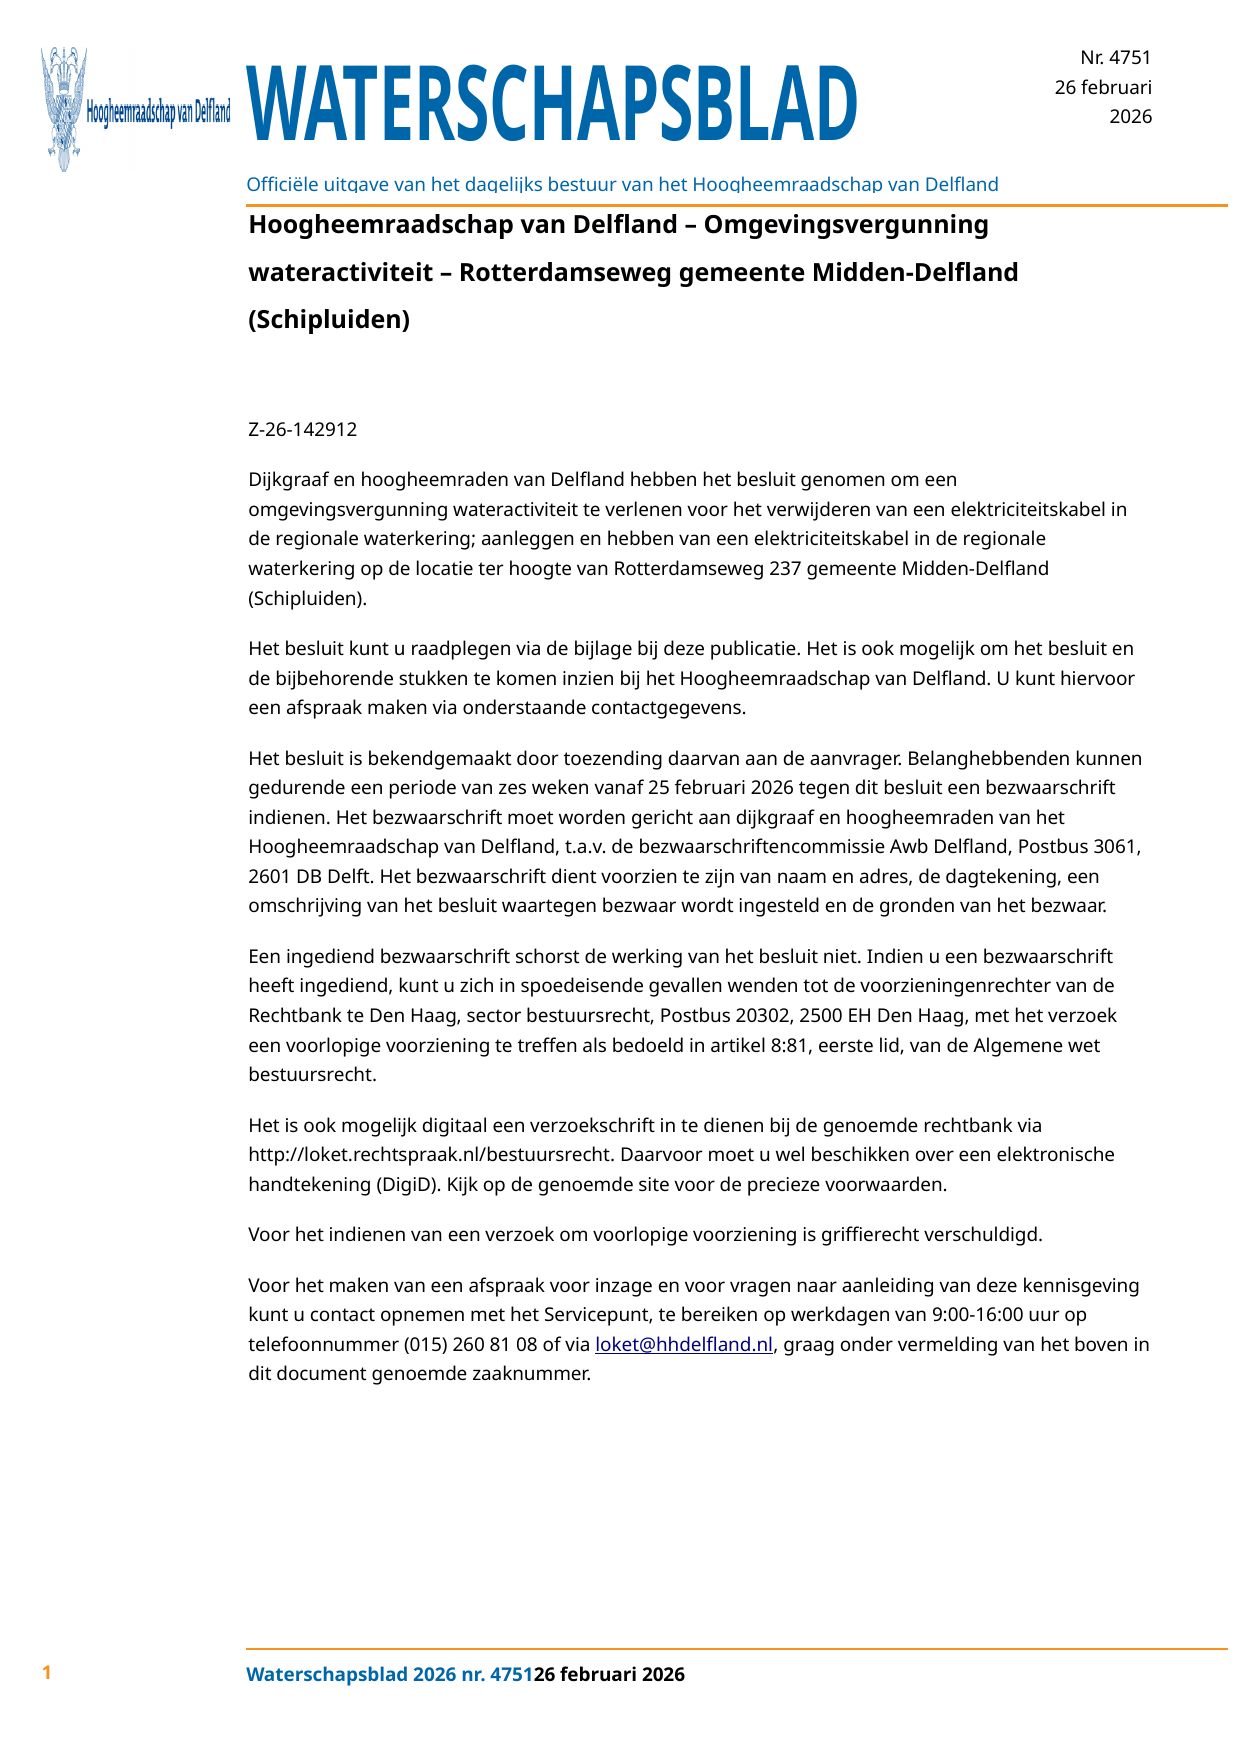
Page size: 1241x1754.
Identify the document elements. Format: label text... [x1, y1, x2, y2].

text Z-26-142912 [248, 416, 1152, 442]
text Het besluit kunt u raadplegen via de bijlage bij deze publicatie. Het is ook mogelijk om het besluit en de bijbehorende stukken te komen inzien bij het Hoogheemraadschap van Delfland. U kunt hiervoor een afspraak maken via onderstaande contactgegevens. [248, 635, 1152, 720]
text Voor het indienen van een verzoek om voorlopige voorziening is griffierecht verschuldigd. [248, 1221, 1152, 1247]
text Voor het maken van een afspraak voor inzage en voor vragen naar aanleiding van deze kennisgeving kunt u contact opnemen met het Servicepunt, te bereiken op werkdagen van 9:00-16:00 uur op telefoonnummer (015) 260 81 08 of via loket@hhdelfland.nl, graag onder vermelding van het boven in dit document genoemde zaaknummer. [248, 1272, 1152, 1386]
text Een ingediend bezwaarschrift schorst de werking van het besluit niet. Indien u een bezwaarschrift heeft ingediend, kunt u zich in spoedeisende gevallen wenden tot de voorzieningenrechter van de Rechtbank te Den Haag, sector bestuursrecht, Postbus 20302, 2500 EH Den Haag, met het verzoek een voorlopige voorziening te treffen als bedoeld in artikel 8:81, eerste lid, van de Algemene wet bestuursrecht. [248, 943, 1152, 1087]
text Hoogheemraadschap van Delfland – Omgevingsvergunning wateractiviteit – Rotterdamseweg gemeente Midden-Delfland (Schipluiden) [248, 207, 1152, 336]
picture [41, 47, 231, 172]
text Het is ook mogelijk digitaal een verzoekschrift in te dienen bij de genoemde rechtbank via http://loket.rechtspraak.nl/bestuursrecht. Daarvoor moet u wel beschikken over een elektronische handtekening (DigiD). Kijk op de genoemde site voor de precieze voorwaarden. [248, 1112, 1152, 1197]
text Dijkgraaf en hoogheemraden van Delfland hebben het besluit genomen om een omgevingsvergunning wateractiviteit te verlenen voor het verwijderen van een elektriciteitskabel in de regionale waterkering; aanleggen en hebben van een elektriciteitskabel in de regionale waterkering op de locatie ter hoogte van Rotterdamseweg 237 gemeente Midden-Delfland (Schipluiden). [248, 466, 1152, 610]
text Het besluit is bekendgemaakt door toezending daarvan aan de aanvrager. Belanghebbenden kunnen gedurende een periode van zes weken vanaf 25 februari 2026 tegen dit besluit een bezwaarschrift indienen. Het bezwaarschrift moet worden gericht aan dijkgraaf en hoogheemraden van het Hoogheemraadschap van Delfland, t.a.v. de bezwaarschriftencommissie Awb Delfland, Postbus 3061, 2601 DB Delft. Het bezwaarschrift dient voorzien te zijn van naam en adres, de dagtekening, een omschrijving van het besluit waartegen bezwaar wordt ingesteld en de gronden van het bezwaar. [248, 745, 1152, 918]
